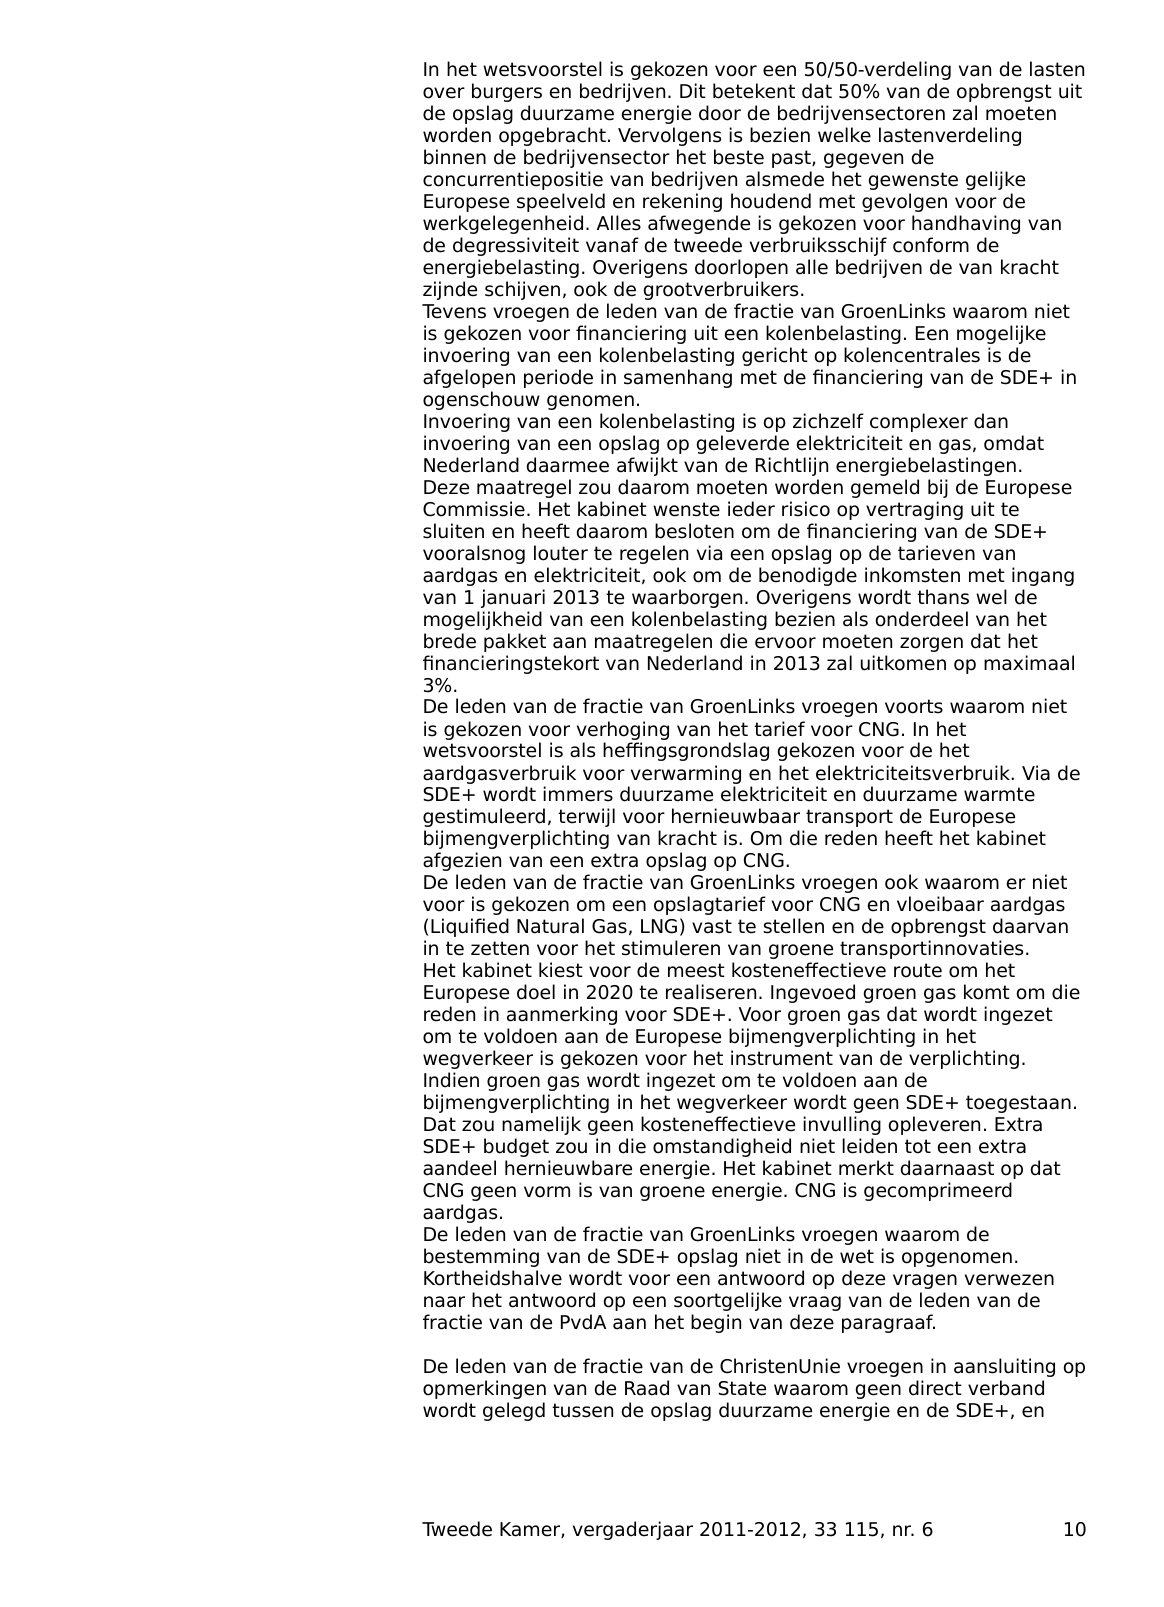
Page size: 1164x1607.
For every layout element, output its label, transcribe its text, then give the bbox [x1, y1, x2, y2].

text Deze maatregel zou daarom moeten worden gemeld bij de Europese Commissie. Het kabinet wenste ieder risico op vertraging uit te sluiten en heeft daarom besloten om de financiering van de SDE+ vooralsnog louter te regelen via een opslag op de tarieven van aardgas en elektriciteit, ook om de benodigde inkomsten met ingang van 1 januari 2013 te waarborgen. Overigens wordt thans wel de mogelijkheid van een kolenbelasting bezien als onderdeel van het brede pakket aan maatregelen die ervoor moeten zorgen dat het financieringstekort van Nederland in 2013 zal uitkomen op maximaal 3%. [422, 477, 1087, 696]
text De leden van de fractie van GroenLinks vroegen ook waarom er niet voor is gekozen om een opslagtarief voor CNG en vloeibaar aardgas (Liquified Natural Gas, LNG) vast te stellen en de opbrengst daarvan in te zetten voor het stimuleren van groene transportinnovaties. [422, 872, 1087, 960]
text In het wetsvoorstel is gekozen voor een 50/50-verdeling van de lasten over burgers en bedrijven. Dit betekent dat 50% van de opbrengst uit de opslag duurzame energie door de bedrijvensectoren zal moeten worden opgebracht. Vervolgens is bezien welke lastenverdeling binnen de bedrijvensector het beste past, gegeven de concurrentiepositie van bedrijven alsmede het gewenste gelijke Europese speelveld en rekening houdend met gevolgen voor de werkgelegenheid. Alles afwegende is gekozen voor handhaving van de degressiviteit vanaf de tweede verbruiksschijf conform de energiebelasting. Overigens doorlopen alle bedrijven de van kracht zijnde schijven, ook de grootverbruikers. [422, 59, 1087, 301]
text De leden van de fractie van GroenLinks vroegen waarom de bestemming van de SDE+ opslag niet in de wet is opgenomen. Kortheidshalve wordt voor een antwoord op deze vragen verwezen naar het antwoord op een soortgelijke vraag van de leden van de fractie van de PvdA aan het begin van deze paragraaf. [422, 1224, 1087, 1334]
text Tevens vroegen de leden van de fractie van GroenLinks waarom niet is gekozen voor financiering uit een kolenbelasting. Een mogelijke invoering van een kolenbelasting gericht op kolencentrales is de afgelopen periode in samenhang met de financiering van de SDE+ in ogenschouw genomen. [422, 301, 1087, 411]
text De leden van de fractie van GroenLinks vroegen voorts waarom niet is gekozen voor verhoging van het tarief voor CNG. In het wetsvoorstel is als heffingsgrondslag gekozen voor de het aardgasverbruik voor verwarming en het elektriciteitsverbruik. Via de SDE+ wordt immers duurzame elektriciteit en duurzame warmte gestimuleerd, terwijl voor hernieuwbaar transport de Europese bijmengverplichting van kracht is. Om die reden heeft het kabinet afgezien van een extra opslag op CNG. [422, 696, 1087, 872]
text Het kabinet kiest voor de meest kosteneffectieve route om het Europese doel in 2020 te realiseren. Ingevoed groen gas komt om die reden in aanmerking voor SDE+. Voor groen gas dat wordt ingezet om te voldoen aan de Europese bijmengverplichting in het wegverkeer is gekozen voor het instrument van de verplichting. Indien groen gas wordt ingezet om te voldoen aan de bijmengverplichting in het wegverkeer wordt geen SDE+ toegestaan. Dat zou namelijk geen kosteneffectieve invulling opleveren. Extra SDE+ budget zou in die omstandigheid niet leiden tot een extra aandeel hernieuwbare energie. Het kabinet merkt daarnaast op dat CNG geen vorm is van groene energie. CNG is gecomprimeerd aardgas. [422, 960, 1087, 1224]
text De leden van de fractie van de ChristenUnie vroegen in aansluiting op opmerkingen van de Raad van State waarom geen direct verband wordt gelegd tussen de opslag duurzame energie en de SDE+, en [422, 1356, 1087, 1422]
text Invoering van een kolenbelasting is op zichzelf complexer dan invoering van een opslag op geleverde elektriciteit en gas, omdat Nederland daarmee afwijkt van de Richtlijn energiebelastingen. [422, 411, 1087, 477]
